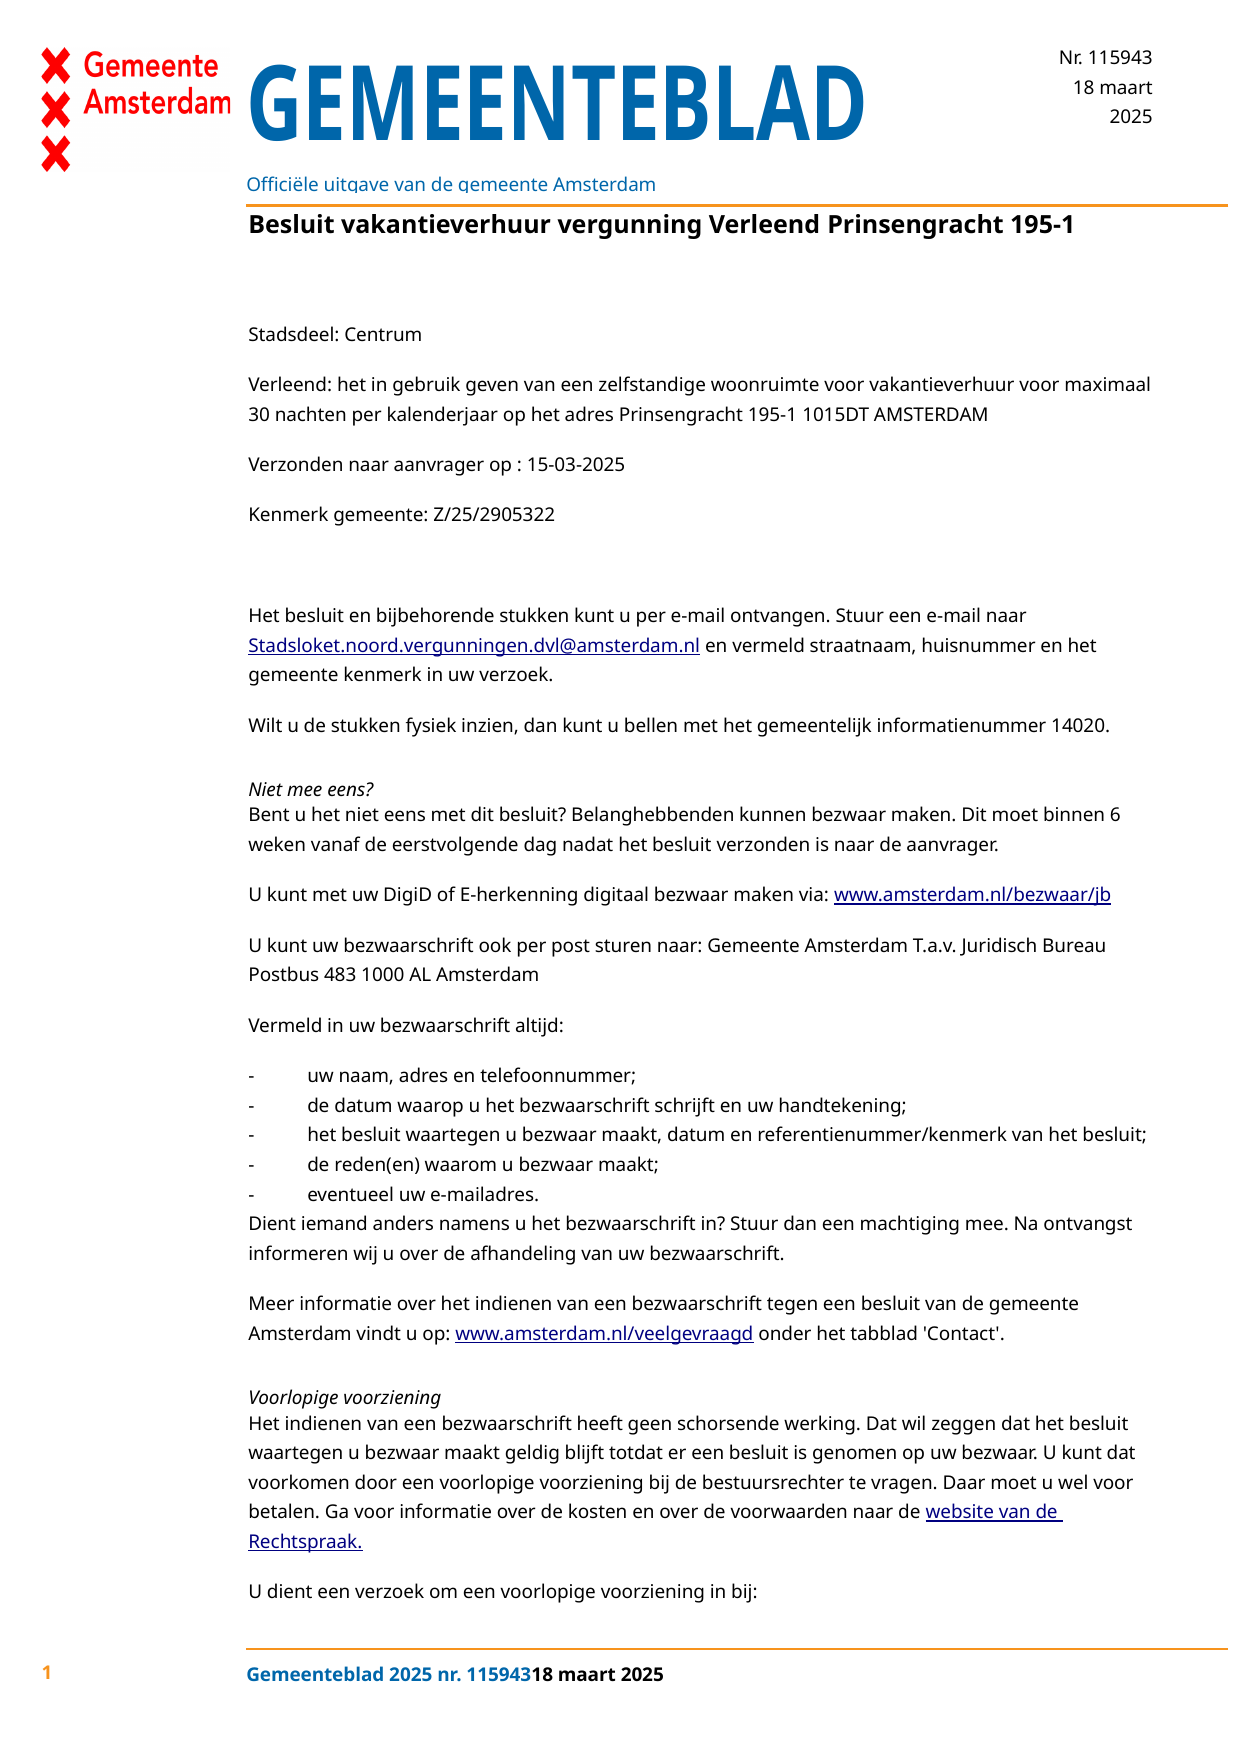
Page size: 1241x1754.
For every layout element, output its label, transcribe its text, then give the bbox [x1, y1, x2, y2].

text U dient een verzoek om een voorlopige voorziening in bij: [248, 1578, 1152, 1604]
list uw naam, adres en telefoonnummer; [248, 1062, 1152, 1088]
text Besluit vakantieverhuur vergunning Verleend Prinsengracht 195-1 [248, 207, 1152, 241]
text U kunt met uw DigiD of E-herkenning digitaal bezwaar maken via: www.amsterdam.nl/bezwaar/jb [248, 882, 1152, 907]
text Verzonden naar aanvrager op : 15-03-2025 [248, 451, 1152, 477]
text Het besluit en bijbehorende stukken kunt u per e-mail ontvangen. Stuur een e-mail naar Stadsloket.noord.vergunningen.dvl@amsterdam.nl en vermeld straatnaam, huisnummer en het gemeente kenmerk in uw verzoek. [248, 602, 1152, 687]
text U kunt uw bezwaarschrift ook per post sturen naar: Gemeente Amsterdam T.a.v. Juridisch Bureau Postbus 483 1000 AL Amsterdam [248, 932, 1152, 987]
picture [41, 47, 231, 172]
text Het indienen van een bezwaarschrift heeft geen schorsende werking. Dat wil zeggen dat het besluit waartegen u bezwaar maakt geldig blijft totdat er een besluit is genomen op uw bezwaar. U kunt dat voorkomen door een voorlopige voorziening bij de bestuursrechter te vragen. Daar moet u wel voor betalen. Ga voor informatie over de kosten en over de voorwaarden naar de website van de Rechtspraak. [248, 1410, 1152, 1554]
list eventueel uw e-mailadres. [248, 1181, 1152, 1207]
text Stadsdeel: Centrum [248, 321, 1152, 346]
text Kenmerk gemeente: Z/25/2905322 [248, 502, 1152, 527]
text Vermeld in uw bezwaarschrift altijd: [248, 1012, 1152, 1038]
text Meer informatie over het indienen van een bezwaarschrift tegen een besluit van de gemeente Amsterdam vindt u op: www.amsterdam.nl/veelgevraagd onder het tabblad 'Contact'. [248, 1290, 1152, 1346]
text Bent u het niet eens met dit besluit? Belanghebbenden kunnen bezwaar maken. Dit moet binnen 6 weken vanaf de eerstvolgende dag nadat het besluit verzonden is naar de aanvrager. [248, 802, 1152, 857]
list de datum waarop u het bezwaarschrift schrijft en uw handtekening; [248, 1092, 1152, 1118]
text Verleend: het in gebruik geven van een zelfstandige woonruimte voor vakantieverhuur voor maximaal 30 nachten per kalenderjaar op het adres Prinsengracht 195-1 1015DT AMSTERDAM [248, 371, 1152, 426]
list de reden(en) waarom u bezwaar maakt; [248, 1151, 1152, 1177]
text Wilt u de stukken fysiek inzien, dan kunt u bellen met het gemeentelijk informatienummer 14020. [248, 712, 1152, 738]
text Niet mee eens? [248, 776, 1152, 802]
text Voorlopige voorziening [248, 1384, 1152, 1410]
list het besluit waartegen u bezwaar maakt, datum en referentienummer/kenmerk van het besluit; [248, 1122, 1152, 1147]
text Dient iemand anders namens u het bezwaarschrift in? Stuur dan een machtiging mee. Na ontvangst informeren wij u over de afhandeling van uw bezwaarschrift. [248, 1210, 1152, 1266]
